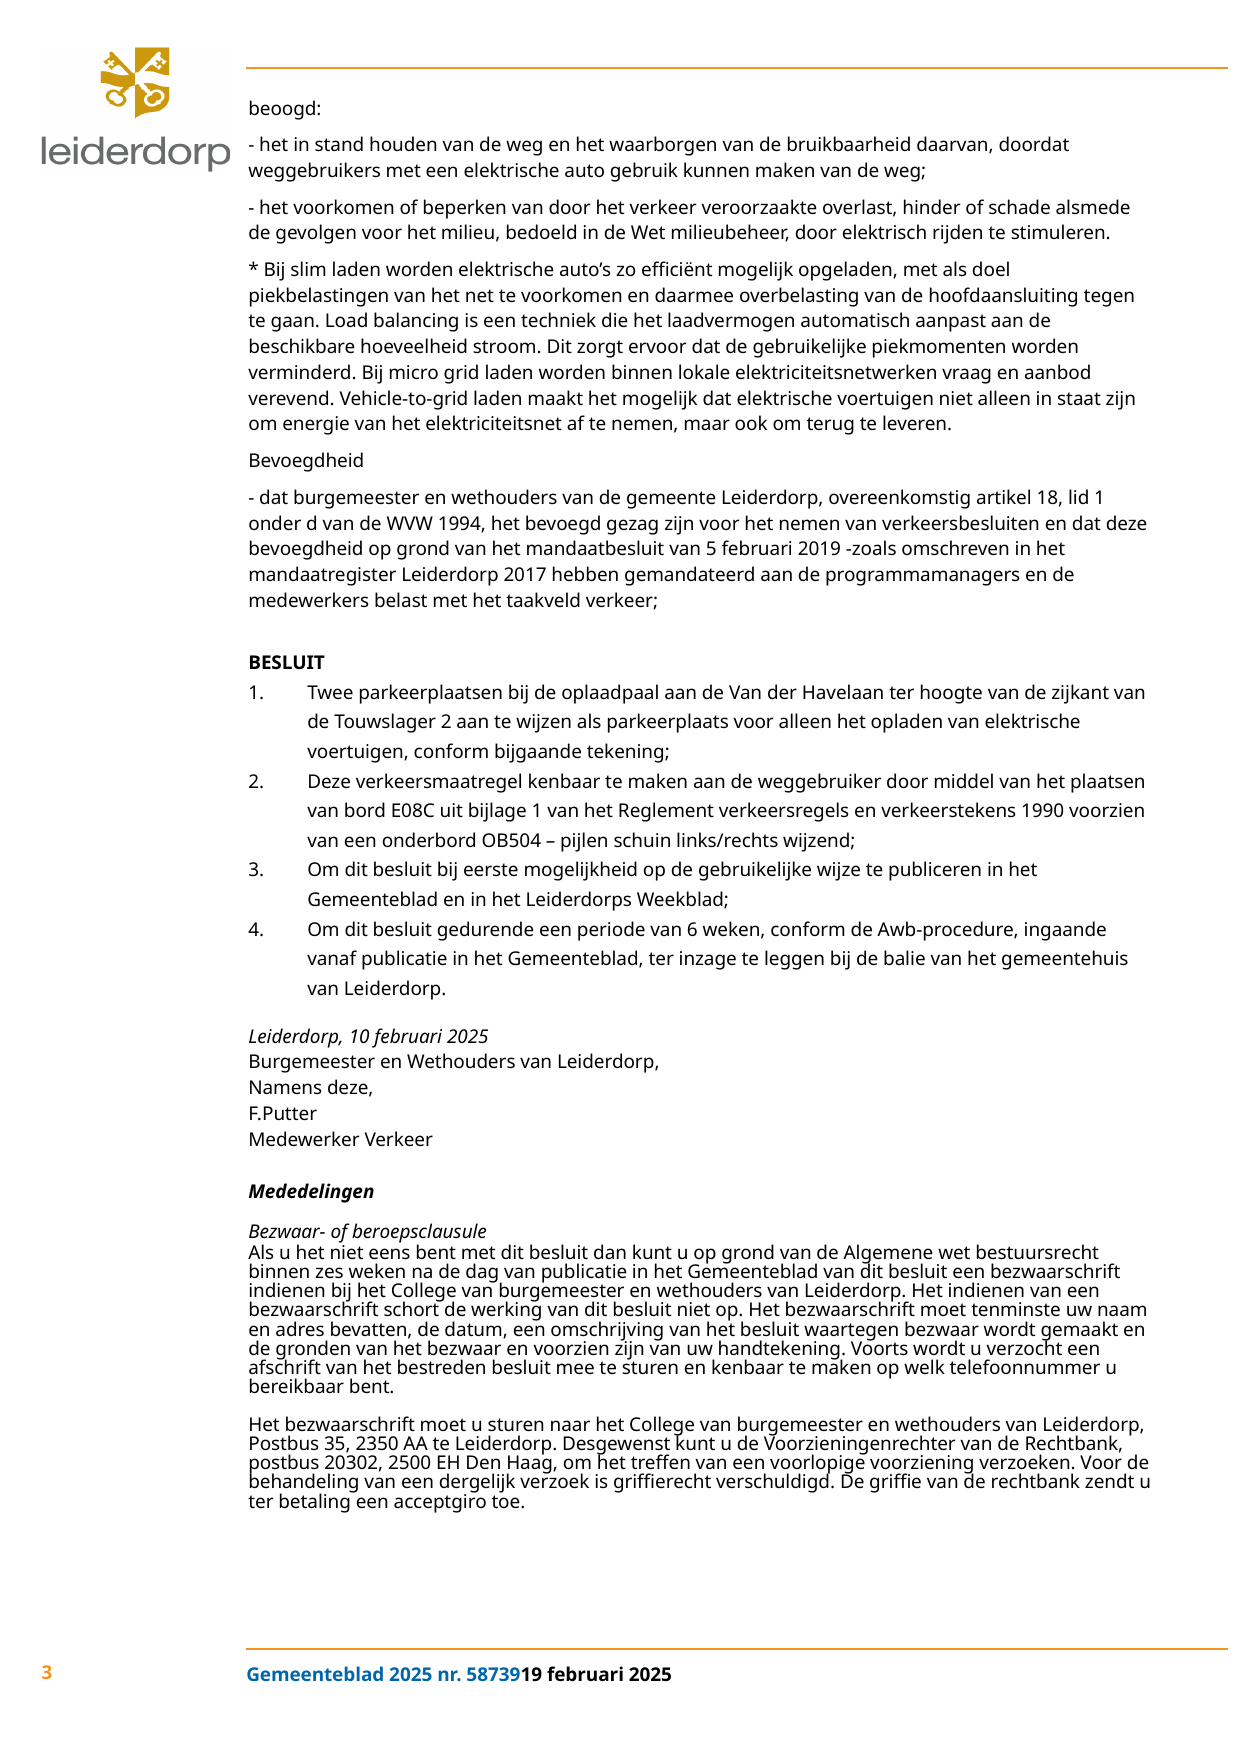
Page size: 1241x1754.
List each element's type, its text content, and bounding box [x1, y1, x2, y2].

text - het in stand houden van de weg en het waarborgen van de bruikbaarheid daarvan, doordat weggebruikers met een elektrische auto gebruik kunnen maken van de weg; [248, 131, 1152, 183]
text Medewerker Verkeer [248, 1126, 1152, 1151]
text Bezwaar- of beroepsclausule [248, 1218, 1152, 1244]
text Bevoegdheid [248, 447, 1152, 473]
text F.Putter [248, 1100, 1152, 1126]
text - dat burgemeester en wethouders van de gemeente Leiderdorp, overeenkomstig artikel 18, lid 1 onder d van de WVW 1994, het bevoegd gezag zijn voor het nemen van verkeersbesluiten en dat deze bevoegdheid op grond van het mandaatbesluit van 5 februari 2019 -zoals omschreven in het mandaatregister Leiderdorp 2017 hebben gemandateerd aan de programmamanagers en de medewerkers belast met het taakveld verkeer; [248, 484, 1152, 613]
text Het bezwaarschrift moet u sturen naar het College van burgemeester en wethouders van Leiderdorp, Postbus 35, 2350 AA te Leiderdorp. Desgewenst kunt u de Voorzieningenrechter van de Rechtbank, postbus 20302, 2500 EH Den Haag, om het treffen van een voorlopige voorziening verzoeken. Voor de behandeling van een dergelijk verzoek is griffierecht verschuldigd. De griffie van de rechtbank zendt u ter betaling een acceptgiro toe. [248, 1416, 1152, 1512]
text * Bij slim laden worden elektrische auto’s zo efficiënt mogelijk opgeladen, met als doel piekbelastingen van het net te voorkomen en daarmee overbelasting van de hoofdaansluiting tegen te gaan. Load balancing is een techniek die het laadvermogen automatisch aanpast aan de beschikbare hoeveelheid stroom. Dit zorgt ervoor dat de gebruikelijke piekmomenten worden verminderd. Bij micro grid laden worden binnen lokale elektriciteitsnetwerken vraag en aanbod verevend. Vehicle-to-grid laden maakt het mogelijk dat elektrische voertuigen niet alleen in staat zijn om energie van het elektriciteitsnet af te nemen, maar ook om terug te leveren. [248, 256, 1152, 436]
text - het voorkomen of beperken van door het verkeer veroorzaakte overlast, hinder of schade alsmede de gevolgen voor het milieu, bedoeld in de Wet milieubeheer, door elektrisch rijden te stimuleren. [248, 194, 1152, 245]
picture [41, 47, 231, 172]
text Als u het niet eens bent met dit besluit dan kunt u op grond van de Algemene wet bestuursrecht binnen zes weken na de dag van publicatie in het Gemeenteblad van dit besluit een bezwaarschrift indienen bij het College van burgemeester en wethouders van Leiderdorp. Het indienen van een bezwaarschrift schort de werking van dit besluit niet op. Het bezwaarschrift moet tenminste uw naam en adres bevatten, de datum, een omschrijving van het besluit waartegen bezwaar wordt gemaakt en de gronden van het bezwaar en voorzien zijn van uw handtekening. Voorts wordt u verzocht een afschrift van het bestreden besluit mee te sturen en kenbaar te maken op welk telefoonnummer u bereikbaar bent. [248, 1244, 1152, 1398]
text Namens deze, [248, 1074, 1152, 1100]
text Leiderdorp, 10 februari 2025 [248, 1023, 1152, 1048]
list Deze verkeersmaatregel kenbaar te maken aan de weggebruiker door middel van het plaatsen van bord E08C uit bijlage 1 van het Reglement verkeersregels en verkeerstekens 1990 voorzien van een onderbord OB504 – pijlen schuin links/rechts wijzend; [248, 768, 1152, 853]
text BESLUIT [248, 649, 1152, 675]
text beoogd: [248, 95, 1152, 121]
list Om dit besluit gedurende een periode van 6 weken, conform de Awb-procedure, ingaande vanaf publicatie in het Gemeenteblad, ter inzage te leggen bij de balie van het gemeentehuis van Leiderdorp. [248, 916, 1152, 1001]
text Mededelingen [248, 1179, 1152, 1204]
list Twee parkeerplaatsen bij de oplaadpaal aan de Van der Havelaan ter hoogte van de zijkant van de Touwslager 2 aan te wijzen als parkeerplaats voor alleen het opladen van elektrische voertuigen, conform bijgaande tekening; [248, 679, 1152, 764]
text Burgemeester en Wethouders van Leiderdorp, [248, 1048, 1152, 1074]
list Om dit besluit bij eerste mogelijkheid op de gebruikelijke wijze te publiceren in het Gemeenteblad en in het Leiderdorps Weekblad; [248, 857, 1152, 912]
